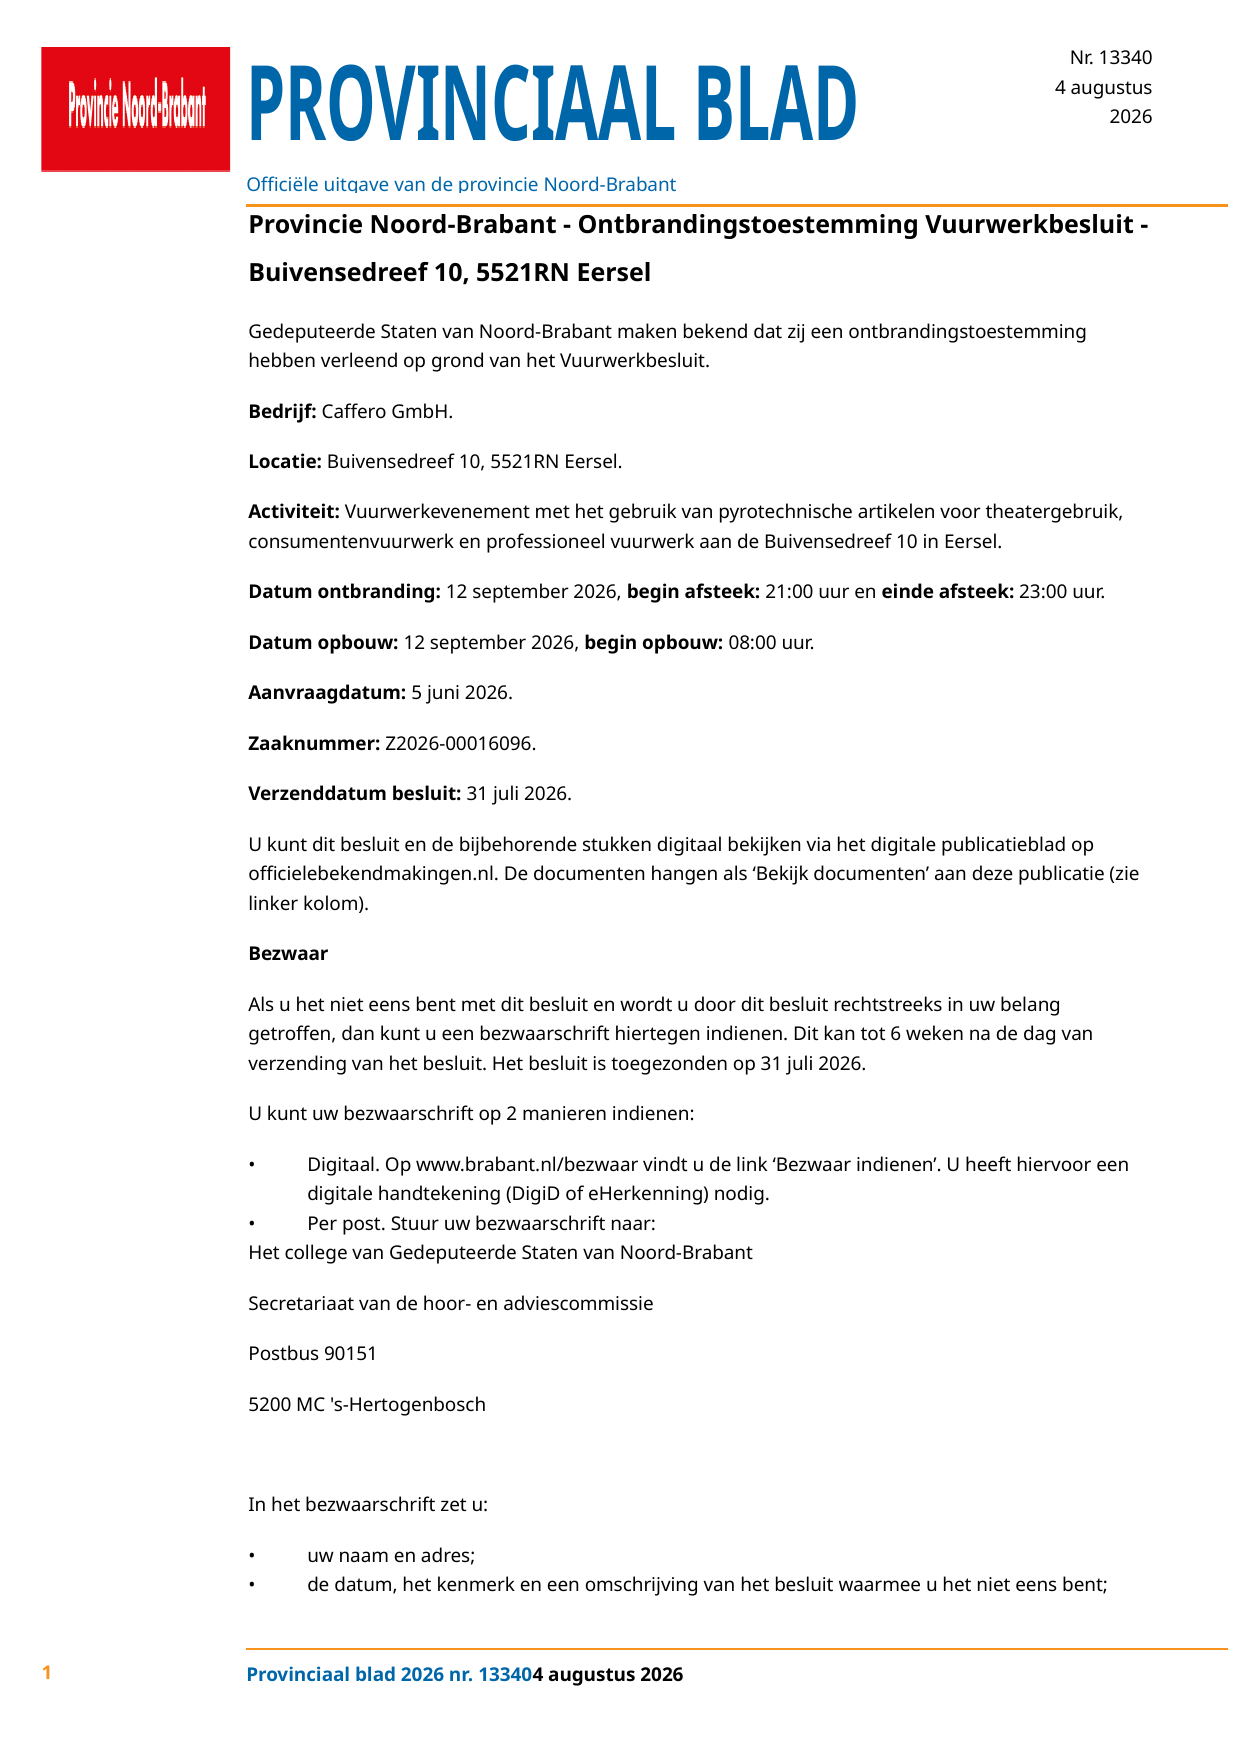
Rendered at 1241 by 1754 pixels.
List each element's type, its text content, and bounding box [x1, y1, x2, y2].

text Bezwaar [248, 940, 1152, 966]
list de datum, het kenmerk en een omschrijving van het besluit waarmee u het niet eens bent; [248, 1572, 1152, 1597]
text Activiteit: Vuurwerkevenement met het gebruik van pyrotechnische artikelen voor theatergebruik, consumentenvuurwerk en professioneel vuurwerk aan de Buivensedreef 10 in Eersel. [248, 499, 1152, 554]
text U kunt dit besluit en de bijbehorende stukken digitaal bekijken via het digitale publicatieblad op officielebekendmakingen.nl. De documenten hangen als ‘Bekijk documenten’ aan deze publicatie (zie linker kolom). [248, 831, 1152, 916]
text Als u het niet eens bent met dit besluit en wordt u door dit besluit rechtstreeks in uw belang getroffen, dan kunt u een bezwaarschrift hiertegen indienen. Dit kan tot 6 weken na de dag van verzending van het besluit. Het besluit is toegezonden op 31 juli 2026. [248, 991, 1152, 1076]
text Provincie Noord-Brabant - Ontbrandingstoestemming Vuurwerkbesluit - Buivensedreef 10, 5521RN Eersel [248, 207, 1152, 288]
text Zaaknummer: Z2026-00016096. [248, 730, 1152, 756]
list uw naam en adres; [248, 1542, 1152, 1568]
list Digitaal. Op www.brabant.nl/bezwaar vindt u de link ‘Bezwaar indienen’. U heeft hiervoor een digitale handtekening (DigiD of eHerkenning) nodig. [248, 1151, 1152, 1206]
text In het bezwaarschrift zet u: [248, 1492, 1152, 1517]
text Datum opbouw: 12 september 2026, begin opbouw: 08:00 uur. [248, 629, 1152, 655]
text Bedrijf: Caffero GmbH. [248, 398, 1152, 424]
text Aanvraagdatum: 5 juni 2026. [248, 679, 1152, 705]
picture [41, 47, 231, 172]
text Secretariaat van de hoor- en adviescommissie [248, 1290, 1152, 1316]
list Per post. Stuur uw bezwaarschrift naar: [248, 1210, 1152, 1236]
text U kunt uw bezwaarschrift op 2 manieren indienen: [248, 1100, 1152, 1126]
text Het college van Gedeputeerde Staten van Noord-Brabant [248, 1239, 1152, 1265]
text Gedeputeerde Staten van Noord-Brabant maken bekend dat zij een ontbrandingstoestemming hebben verleend op grond van het Vuurwerkbesluit. [248, 318, 1152, 373]
text Locatie: Buivensedreef 10, 5521RN Eersel. [248, 448, 1152, 474]
text Postbus 90151 [248, 1340, 1152, 1366]
text Verzenddatum besluit: 31 juli 2026. [248, 780, 1152, 806]
text 5200 MC 's‑Hertogenbosch [248, 1391, 1152, 1417]
text Datum ontbranding: 12 september 2026, begin afsteek: 21:00 uur en einde afsteek: 23:00 uur. [248, 579, 1152, 604]
